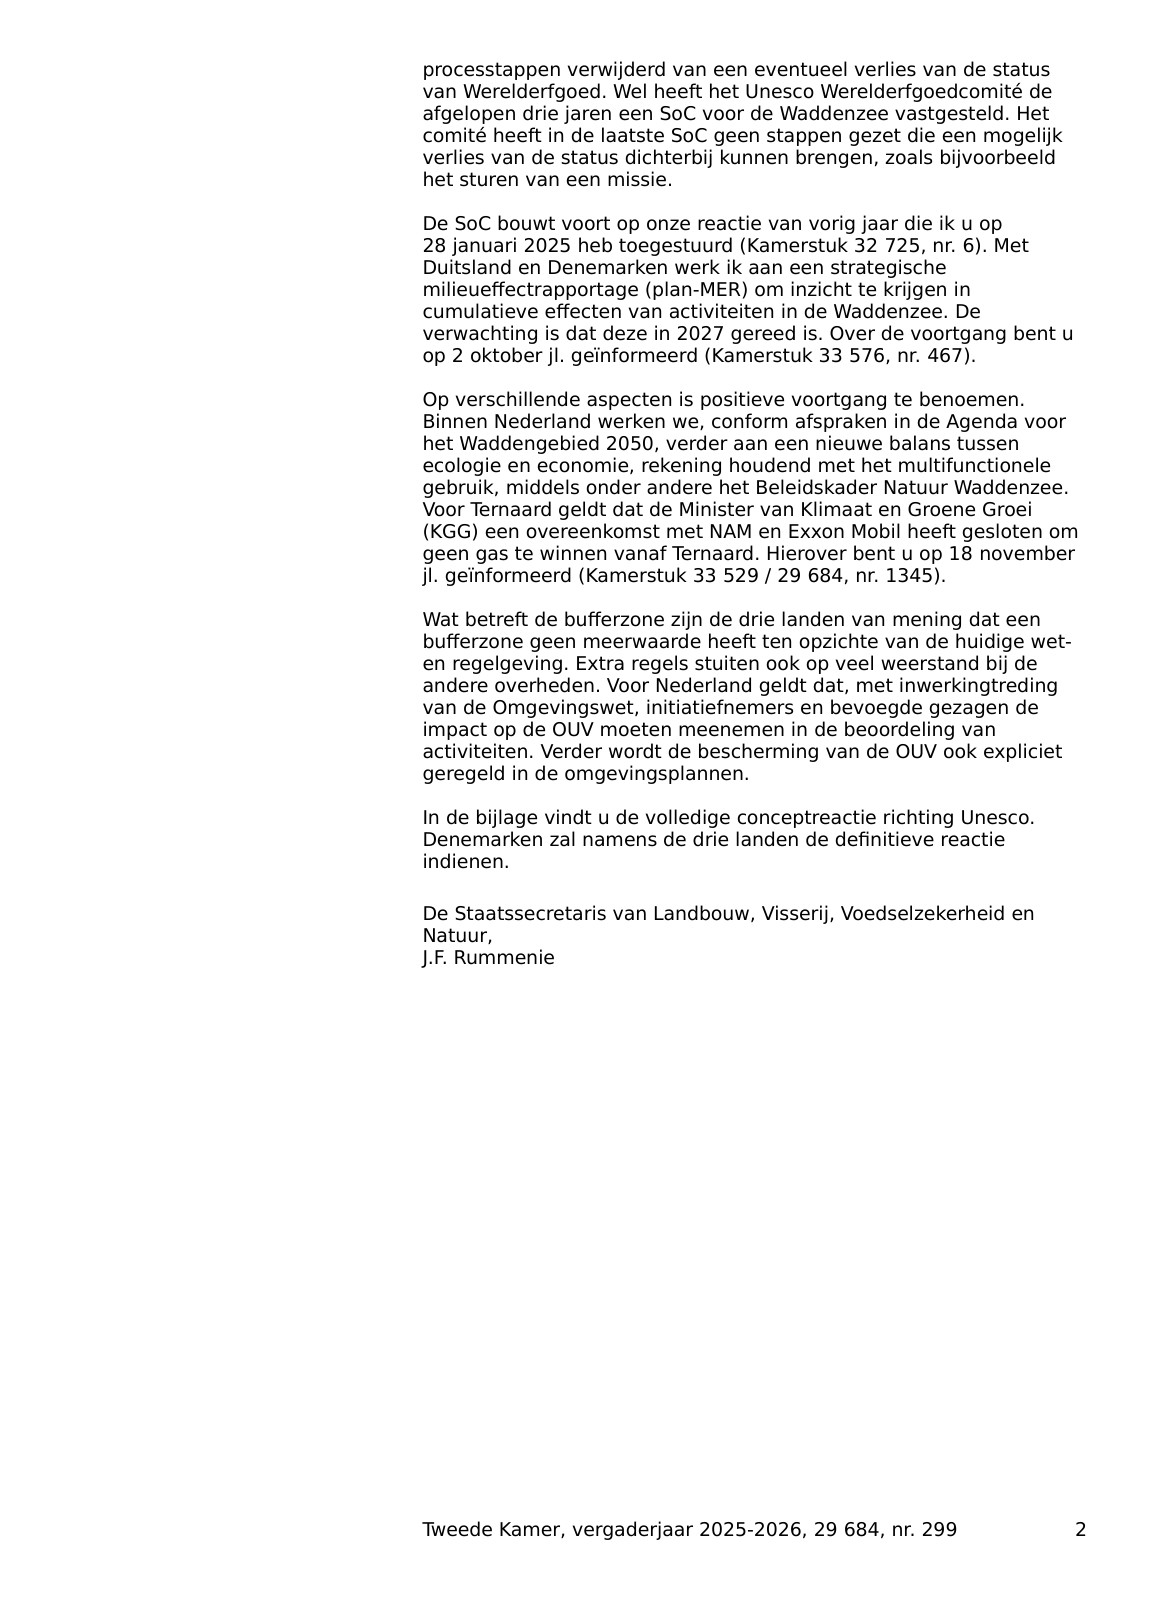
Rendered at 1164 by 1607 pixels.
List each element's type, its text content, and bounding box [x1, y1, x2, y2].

text De Staatssecretaris van Landbouw, Visserij, Voedselzekerheid en Natuur, J.F. Rummenie [422, 903, 1087, 969]
text processtappen verwijderd van een eventueel verlies van de status van Werelderfgoed. Wel heeft het Unesco Werelderfgoedcomité de afgelopen drie jaren een SoC voor de Waddenzee vastgesteld. Het comité heeft in de laatste SoC geen stappen gezet die een mogelijk verlies van de status dichterbij kunnen brengen, zoals bijvoorbeeld het sturen van een missie. [422, 59, 1087, 191]
text In de bijlage vindt u de volledige conceptreactie richting Unesco. Denemarken zal namens de drie landen de definitieve reactie indienen. [422, 807, 1087, 873]
text Wat betreft de bufferzone zijn de drie landen van mening dat een bufferzone geen meerwaarde heeft ten opzichte van de huidige wet- en regelgeving. Extra regels stuiten ook op veel weerstand bij de andere overheden. Voor Nederland geldt dat, met inwerkingtreding van de Omgevingswet, initiatiefnemers en bevoegde gezagen de impact op de OUV moeten meenemen in de beoordeling van activiteiten. Verder wordt de bescherming van de OUV ook expliciet geregeld in de omgevingsplannen. [422, 609, 1087, 785]
text De SoC bouwt voort op onze reactie van vorig jaar die ik u op 28 januari 2025 heb toegestuurd (Kamerstuk 32 725, nr. 6). Met Duitsland en Denemarken werk ik aan een strategische milieueffectrapportage (plan-MER) om inzicht te krijgen in cumulatieve effecten van activiteiten in de Waddenzee. De verwachting is dat deze in 2027 gereed is. Over de voortgang bent u op 2 oktober jl. geïnformeerd (Kamerstuk 33 576, nr. 467). [422, 213, 1087, 367]
text Op verschillende aspecten is positieve voortgang te benoemen. Binnen Nederland werken we, conform afspraken in de Agenda voor het Waddengebied 2050, verder aan een nieuwe balans tussen ecologie en economie, rekening houdend met het multifunctionele gebruik, middels onder andere het Beleidskader Natuur Waddenzee. Voor Ternaard geldt dat de Minister van Klimaat en Groene Groei (KGG) een overeenkomst met NAM en Exxon Mobil heeft gesloten om geen gas te winnen vanaf Ternaard. Hierover bent u op 18 november jl. geïnformeerd (Kamerstuk 33 529 / 29 684, nr. 1345). [422, 389, 1087, 587]
